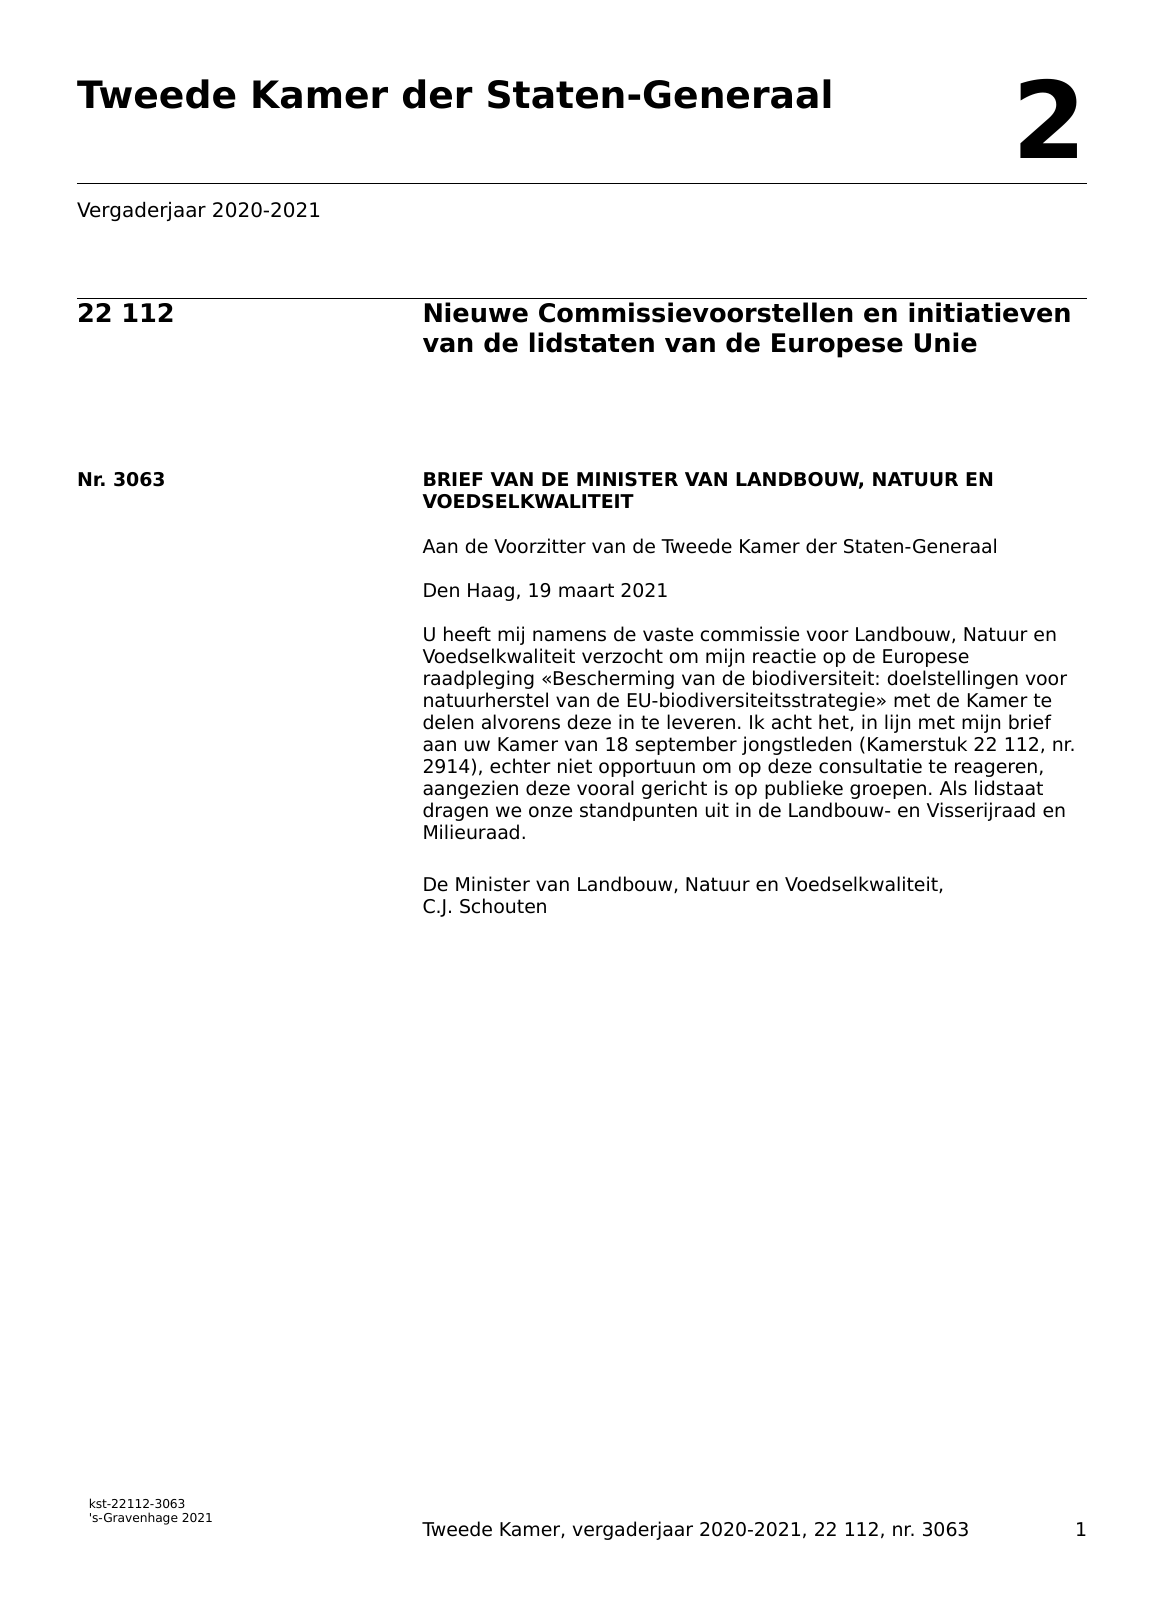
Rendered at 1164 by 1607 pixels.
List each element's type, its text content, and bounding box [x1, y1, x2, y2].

text Den Haag, 19 maart 2021 [422, 580, 1087, 602]
table_header 2 [886, 59, 1087, 183]
table_header Tweede Kamer der Staten-Generaal [77, 59, 886, 183]
text kst-22112-3063 [88, 1497, 323, 1511]
subtitle Nr. 3063 BRIEF VAN DE MINISTER VAN LANDBOUW, NATUUR EN VOEDSELKWALITEIT [77, 469, 1087, 513]
text U heeft mij namens de vaste commissie voor Landbouw, Natuur en Voedselkwaliteit verzocht om mijn reactie op de Europese raadpleging «Bescherming van de biodiversiteit: doelstellingen voor natuurherstel van de EU-biodiversiteitsstrategie» met de Kamer te delen alvorens deze in te leveren. Ik acht het, in lijn met mijn brief aan uw Kamer van 18 september jongstleden (Kamerstuk 22 112, nr. 2914), echter niet opportuun om op deze consultatie te reageren, aangezien deze vooral gericht is op publieke groepen. Als lidstaat dragen we onze standpunten uit in de Landbouw- en Visserijraad en Milieuraad. [422, 624, 1087, 844]
table_cell Vergaderjaar 2020-2021 [77, 184, 1087, 298]
text 's-Gravenhage 2021 [88, 1511, 323, 1525]
text De Minister van Landbouw, Natuur en Voedselkwaliteit, C.J. Schouten [422, 874, 1087, 918]
subtitle 22 112 Nieuwe Commissievoorstellen en initiatieven van de lidstaten van de Europese Unie [77, 299, 1087, 358]
text Aan de Voorzitter van de Tweede Kamer der Staten-Generaal [422, 536, 1087, 557]
